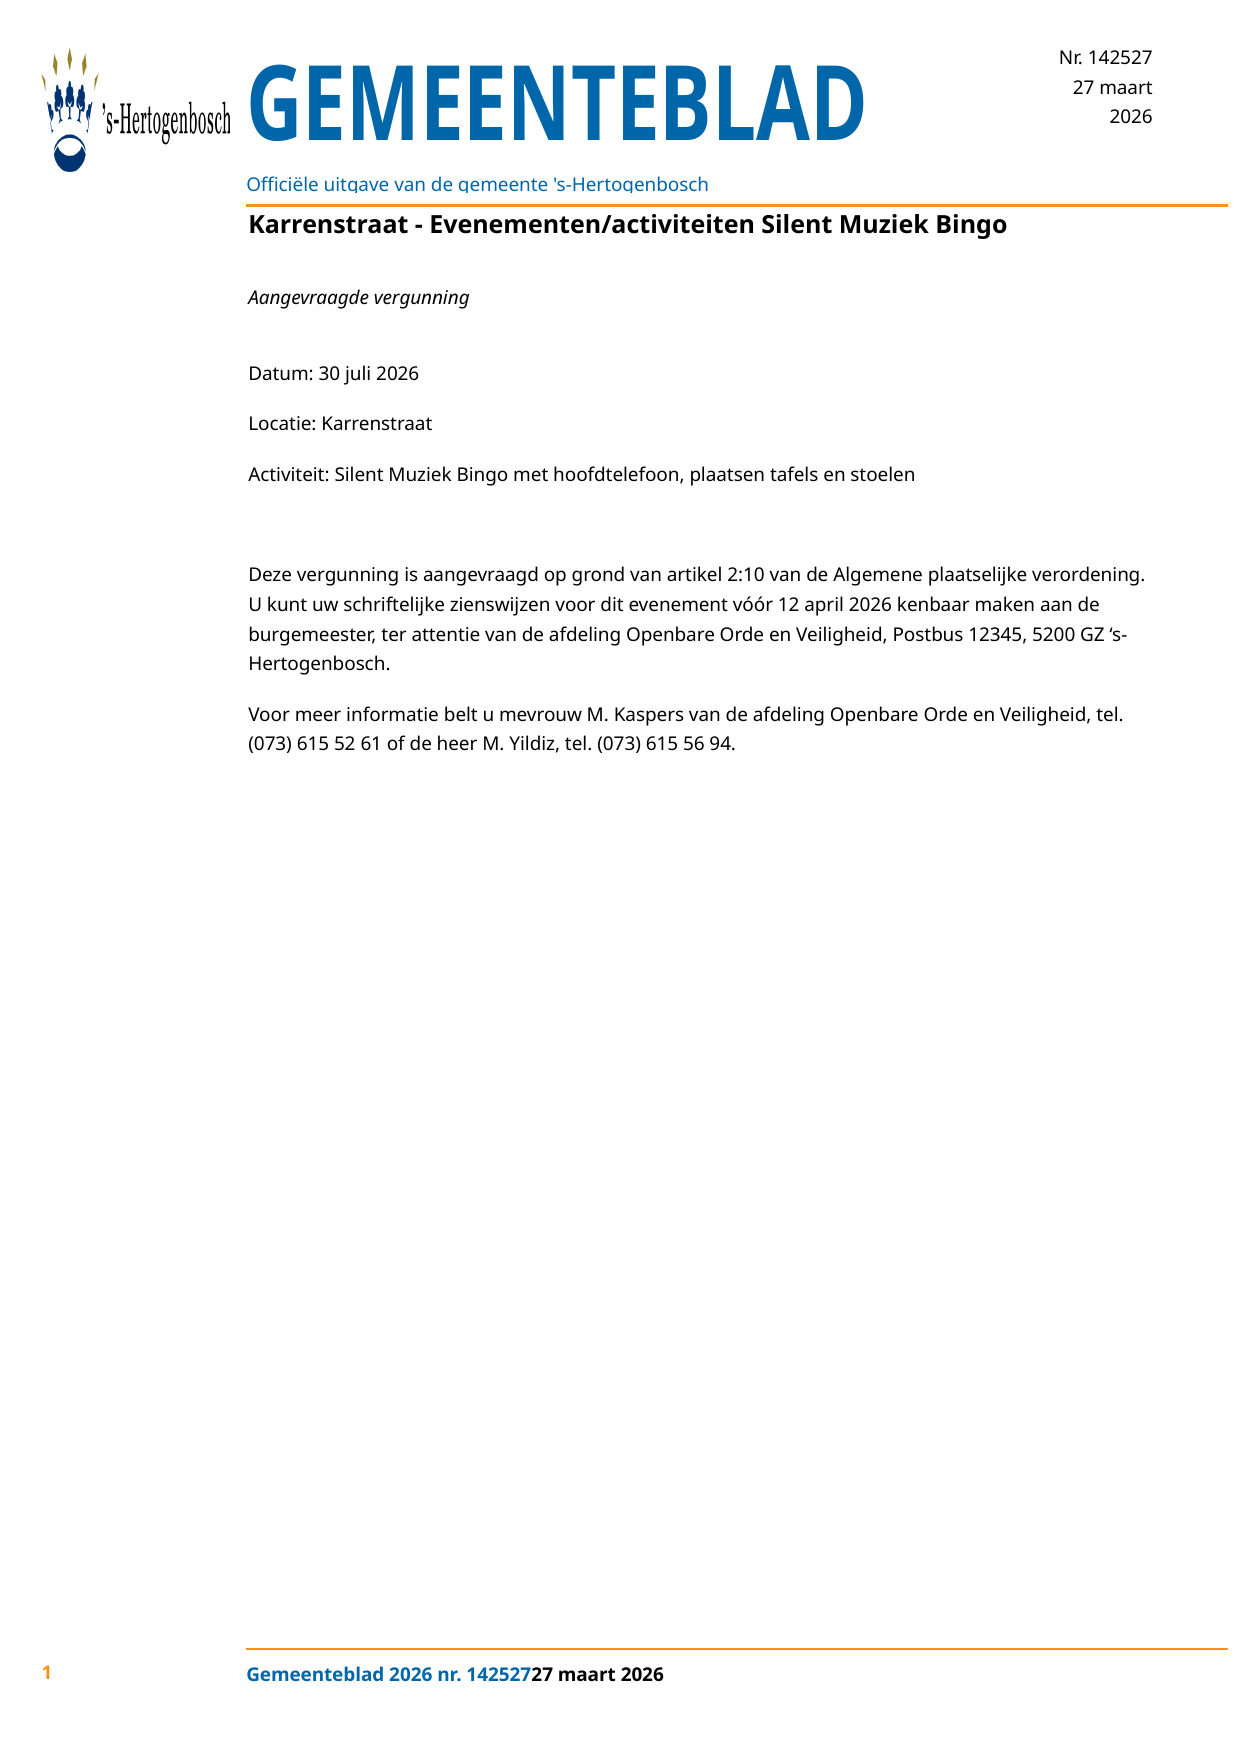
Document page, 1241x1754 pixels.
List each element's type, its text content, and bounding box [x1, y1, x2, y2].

text Activiteit: Silent Muziek Bingo met hoofdtelefoon, plaatsen tafels en stoelen [248, 461, 1152, 487]
picture [41, 47, 231, 172]
text Karrenstraat - Evenementen/activiteiten Silent Muziek Bingo [248, 207, 1152, 241]
text Deze vergunning is aangevraagd op grond van artikel 2:10 van de Algemene plaatselijke verordening. U kunt uw schriftelijke zienswijzen voor dit evenement vóór 12 april 2026 kenbaar maken aan de burgemeester, ter attentie van de afdeling Openbare Orde en Veiligheid, Postbus 12345, 5200 GZ ‘s-Hertogenbosch. [248, 562, 1152, 676]
text Datum: 30 juli 2026 [248, 360, 1152, 386]
text Aangevraagde vergunning [248, 284, 1152, 309]
text Locatie: Karrenstraat [248, 410, 1152, 436]
text Voor meer informatie belt u mevrouw M. Kaspers van de afdeling Openbare Orde en Veiligheid, tel. (073) 615 52 61 of de heer M. Yildiz, tel. (073) 615 56 94. [248, 701, 1152, 756]
